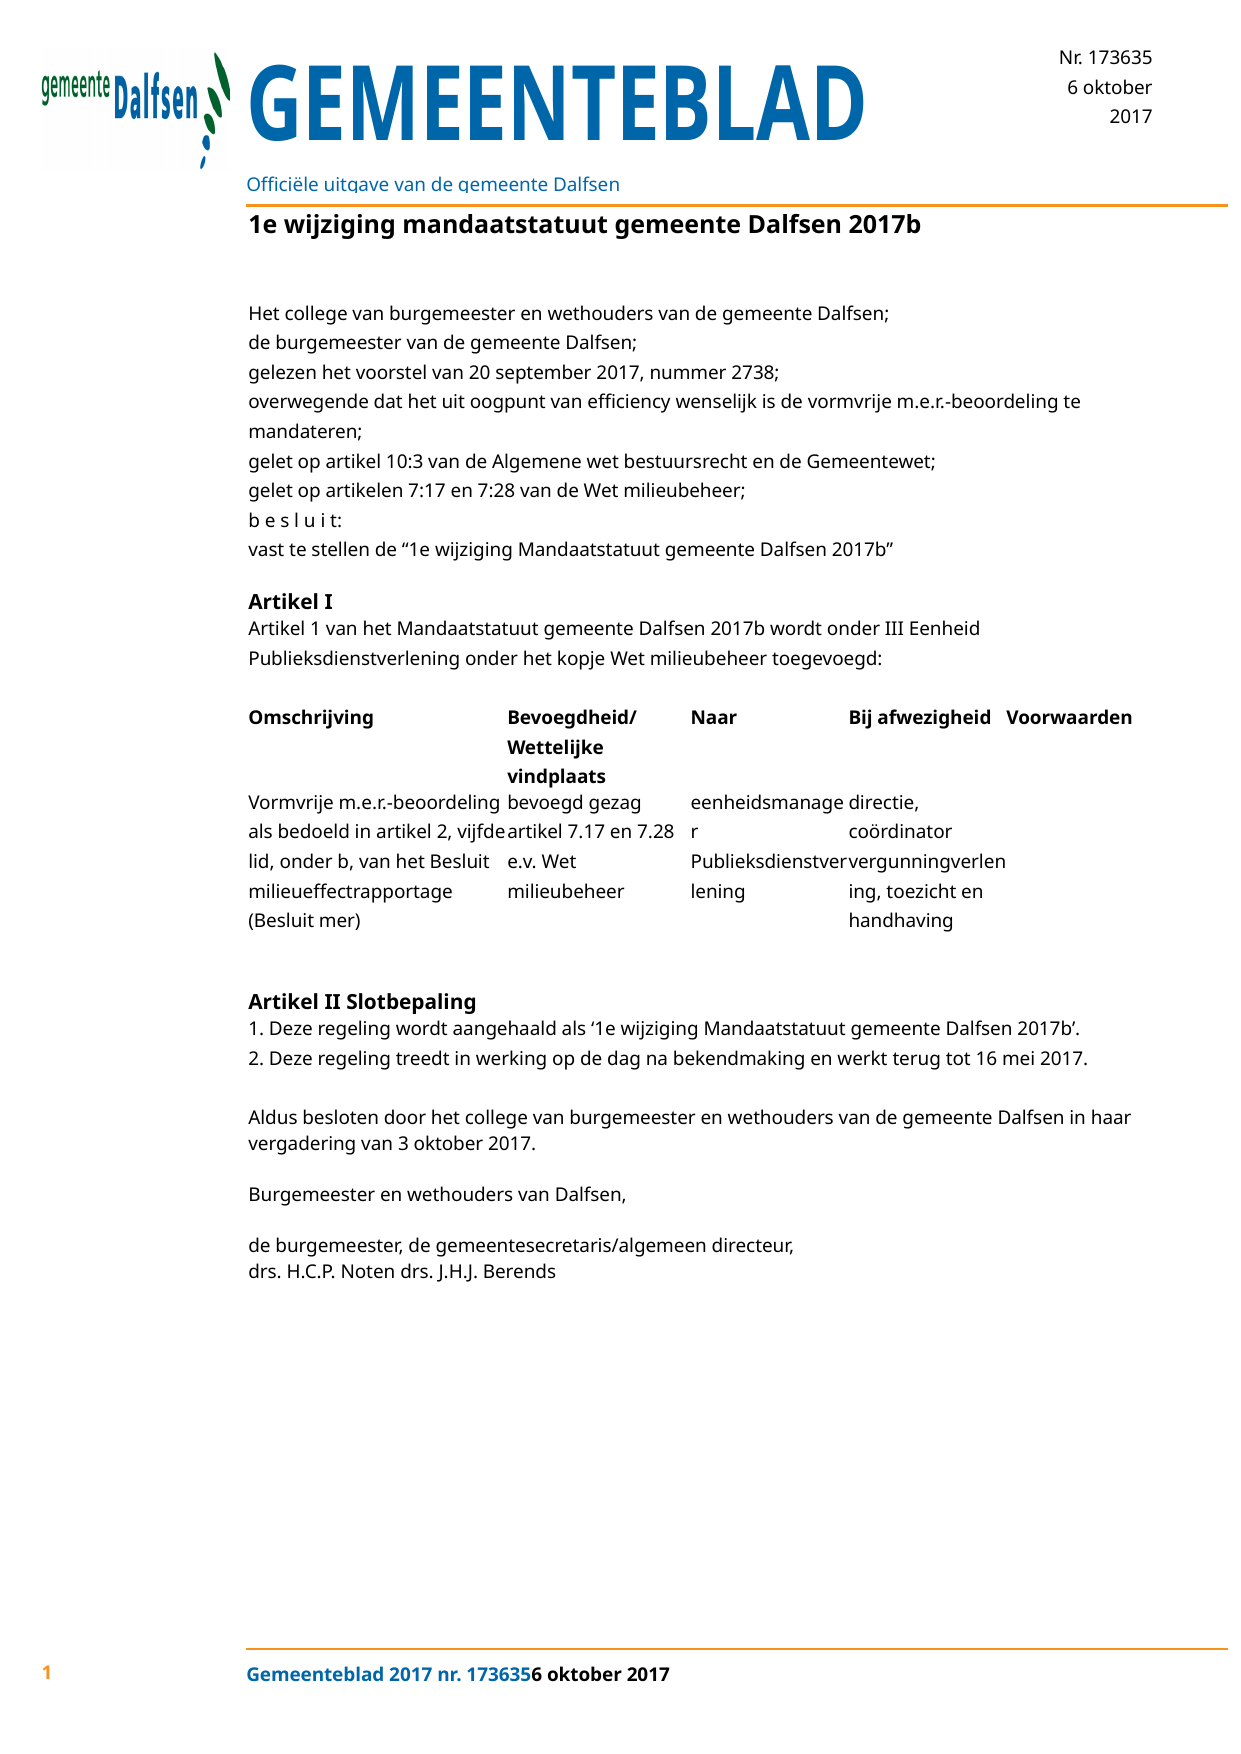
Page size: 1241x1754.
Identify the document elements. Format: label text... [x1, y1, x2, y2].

table_cell eenheidsmanager Publieksdienstverlening [690, 789, 848, 933]
text de burgemeester van de gemeente Dalfsen; [248, 329, 1152, 355]
text Aldus besloten door het college van burgemeester en wethouders van de gemeente Dalfsen in haar vergadering van 3 oktober 2017. [248, 1104, 1152, 1156]
table_header Naar [690, 704, 848, 789]
text Artikel 1 van het Mandaatstatuut gemeente Dalfsen 2017b wordt onder III Eenheid Publieksdienstverlening onder het kopje Wet milieubeheer toegevoegd: [248, 615, 1152, 671]
text gelezen het voorstel van 20 september 2017, nummer 2738; [248, 359, 1152, 385]
text 1. Deze regeling wordt aangehaald als ‘1e wijziging Mandaatstatuut gemeente Dalfsen 2017b’. [248, 1015, 1152, 1041]
text Het college van burgemeester en wethouders van de gemeente Dalfsen; [248, 300, 1152, 326]
text gelet op artikel 10:3 van de Algemene wet bestuursrecht en de Gemeentewet; [248, 448, 1152, 473]
text 1e wijziging mandaatstatuut gemeente Dalfsen 2017b [248, 207, 1152, 241]
table_cell [1006, 789, 1152, 933]
text drs. H.C.P. Noten drs. J.H.J. Berends [248, 1258, 1152, 1284]
table_cell Vormvrije m.e.r.-beoordeling als bedoeld in artikel 2, vijfde lid, onder b, van het Besluit milieueffectrapportage (Besluit mer) [248, 789, 507, 933]
text overwegende dat het uit oogpunt van efficiency wenselijk is de vormvrije m.e.r.-beoordeling te mandateren; [248, 389, 1152, 444]
table_header Bevoegdheid/Wettelijke vindplaats [507, 704, 690, 789]
table_header Omschrijving [248, 704, 507, 789]
text Artikel II Slotbepaling [248, 987, 1152, 1015]
text gelet op artikelen 7:17 en 7:28 van de Wet milieubeheer; [248, 477, 1152, 503]
picture [41, 47, 231, 172]
table_cell directie, coördinator vergunningverlening, toezicht en handhaving [848, 789, 1006, 933]
text vast te stellen de “1e wijziging Mandaatstatuut gemeente Dalfsen 2017b” [248, 537, 1152, 562]
table_header Bij afwezigheid [848, 704, 1006, 789]
text 2. Deze regeling treedt in werking op de dag na bekendmaking en werkt terug tot 16 mei 2017. [248, 1045, 1152, 1071]
text Burgemeester en wethouders van Dalfsen, [248, 1181, 1152, 1207]
table_cell bevoegd gezag artikel 7.17 en 7.28 e.v. Wet milieubeheer [507, 789, 690, 933]
text de burgemeester, de gemeentesecretaris/algemeen directeur, [248, 1233, 1152, 1258]
text Artikel I [248, 587, 1152, 615]
table_header Voorwaarden [1006, 704, 1152, 789]
text b e s l u i t: [248, 507, 1152, 533]
